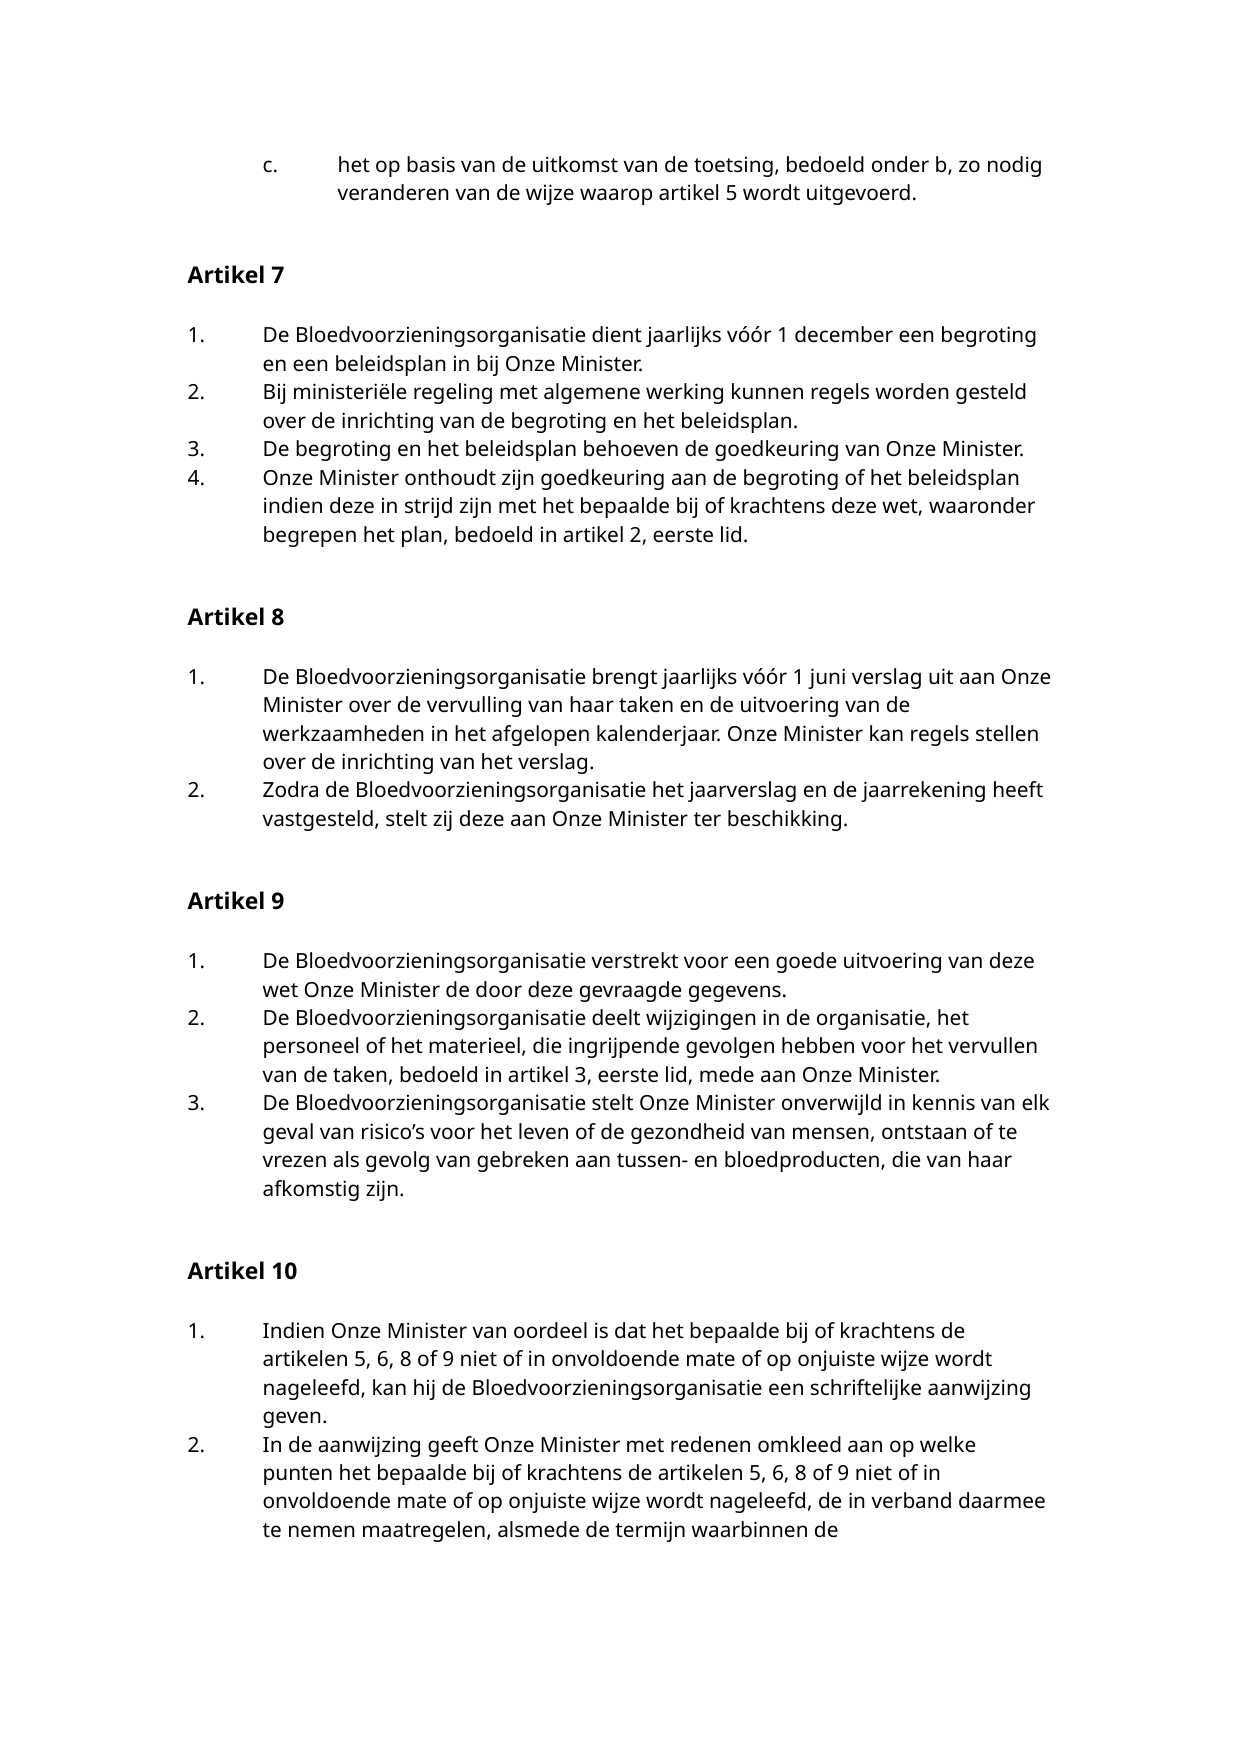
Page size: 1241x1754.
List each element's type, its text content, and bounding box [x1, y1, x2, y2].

list De Bloedvoorzieningsorganisatie stelt Onze Minister onverwijld in kennis van elk geval van risico’s voor het leven of de gezondheid van mensen, ontstaan of te vrezen als gevolg van gebreken aan tussen- en bloedproducten, die van haar afkomstig zijn. [187, 1088, 1053, 1202]
list Zodra de Bloedvoorzieningsorganisatie het jaarverslag en de jaarrekening heeft vastgesteld, stelt zij deze aan Onze Minister ter beschikking. [187, 776, 1053, 832]
list In de aanwijzing geeft Onze Minister met redenen omkleed aan op welke punten het bepaalde bij of krachtens de artikelen 5, 6, 8 of 9 niet of in onvoldoende mate of op onjuiste wijze wordt nageleefd, de in verband daarmee te nemen maatregelen, alsmede de termijn waarbinnen de [187, 1430, 1053, 1543]
list Onze Minister onthoudt zijn goedkeuring aan de begroting of het beleidsplan indien deze in strijd zijn met het bepaalde bij of krachtens deze wet, waaronder begrepen het plan, bedoeld in artikel 2, eerste lid. [187, 463, 1053, 548]
subtitle Artikel 8 [187, 601, 1053, 632]
list Bij ministeriële regeling met algemene werking kunnen regels worden gesteld over de inrichting van de begroting en het beleidsplan. [187, 377, 1053, 434]
list Indien Onze Minister van oordeel is dat het bepaalde bij of krachtens de artikelen 5, 6, 8 of 9 niet of in onvoldoende mate of op onjuiste wijze wordt nageleefd, kan hij de Bloedvoorzieningsorganisatie een schriftelijke aanwijzing geven. [187, 1316, 1053, 1430]
list De Bloedvoorzieningsorganisatie brengt jaarlijks vóór 1 juni verslag uit aan Onze Minister over de vervulling van haar taken en de uitvoering van de werkzaamheden in het afgelopen kalenderjaar. Onze Minister kan regels stellen over de inrichting van het verslag. [187, 662, 1053, 776]
list het op basis van de uitkomst van de toetsing, bedoeld onder b, zo nodig veranderen van de wijze waarop artikel 5 wordt uitgevoerd. [262, 150, 1053, 207]
subtitle Artikel 10 [187, 1255, 1053, 1286]
subtitle Artikel 9 [187, 885, 1053, 916]
list De Bloedvoorzieningsorganisatie dient jaarlijks vóór 1 december een begroting en een beleidsplan in bij Onze Minister. [187, 321, 1053, 377]
list De Bloedvoorzieningsorganisatie deelt wijzigingen in de organisatie, het personeel of het materieel, die ingrijpende gevolgen hebben voor het vervullen van de taken, bedoeld in artikel 3, eerste lid, mede aan Onze Minister. [187, 1003, 1053, 1088]
list De begroting en het beleidsplan behoeven de goedkeuring van Onze Minister. [187, 434, 1053, 463]
subtitle Artikel 7 [187, 259, 1053, 291]
list De Bloedvoorzieningsorganisatie verstrekt voor een goede uitvoering van deze wet Onze Minister de door deze gevraagde gegevens. [187, 946, 1053, 1003]
